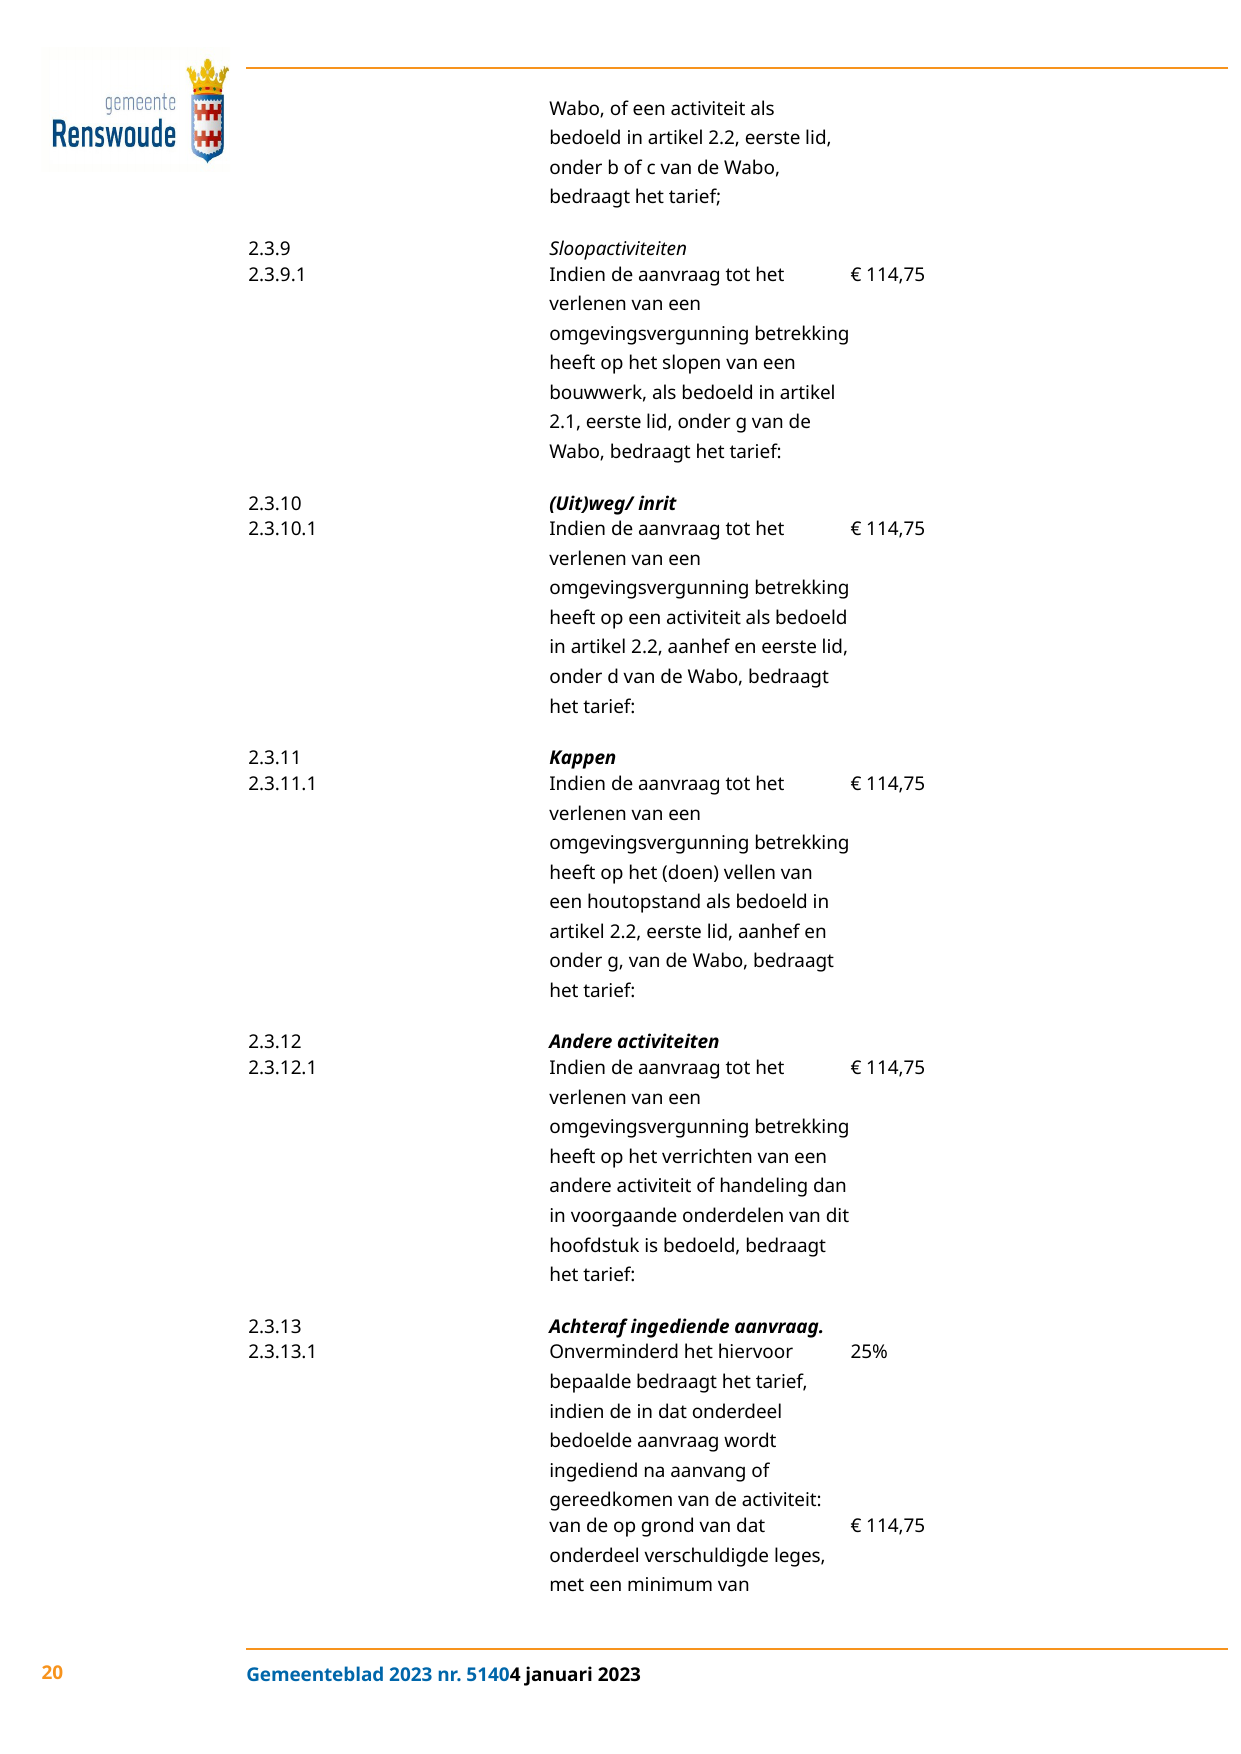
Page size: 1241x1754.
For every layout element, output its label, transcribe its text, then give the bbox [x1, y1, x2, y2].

table_cell 2.3.12.1 [248, 1054, 549, 1287]
table_cell € 114,75 [850, 770, 1152, 1003]
table_cell € 114,75 [850, 1512, 1152, 1597]
table_cell [248, 464, 549, 490]
table_cell Sloopactiviteiten [549, 235, 850, 261]
picture [41, 47, 231, 172]
table_cell [248, 95, 549, 209]
table_cell [549, 209, 850, 235]
table_cell [850, 464, 1152, 490]
table_cell [850, 1313, 1152, 1339]
table_cell [850, 209, 1152, 235]
table_cell [850, 719, 1152, 744]
table_cell [248, 1003, 549, 1029]
table_cell [248, 719, 549, 744]
table_cell 2.3.10 [248, 490, 549, 515]
table_cell Indien de aanvraag tot het verlenen van een omgevingsvergunning betrekking heeft op het verrichten van een andere activiteit of handeling dan in voorgaande onderdelen van dit hoofdstuk is bedoeld, bedraagt het tarief: [549, 1054, 850, 1287]
table_cell 2.3.11 [248, 744, 549, 770]
table_cell (Uit)weg/ inrit [549, 490, 850, 515]
table_cell [850, 744, 1152, 770]
table_cell [549, 464, 850, 490]
table_cell 2.3.10.1 [248, 515, 549, 719]
table_cell € 114,75 [850, 1054, 1152, 1287]
table_cell [850, 235, 1152, 261]
table_cell 25% [850, 1339, 1152, 1512]
table_cell 2.3.11.1 [248, 770, 549, 1003]
table_cell 2.3.13.1 [248, 1339, 549, 1512]
table_cell [850, 490, 1152, 515]
table_cell [549, 1003, 850, 1029]
table_cell [549, 1287, 850, 1313]
table_cell Indien de aanvraag tot het verlenen van een omgevingsvergunning betrekking heeft op een activiteit als bedoeld in artikel 2.2, aanhef en eerste lid, onder d van de Wabo, bedraagt het tarief: [549, 515, 850, 719]
table_cell 2.3.9 [248, 235, 549, 261]
table_cell € 114,75 [850, 515, 1152, 719]
table_cell Onverminderd het hiervoor bepaalde bedraagt het tarief, indien de in dat onderdeel bedoelde aanvraag wordt ingediend na aanvang of gereedkomen van de activiteit: [549, 1339, 850, 1512]
table_cell € 114,75 [850, 261, 1152, 464]
table_cell [850, 95, 1152, 209]
table_cell Wabo, of een activiteit als bedoeld in artikel 2.2, eerste lid, onder b of c van de Wabo, bedraagt het tarief; [549, 95, 850, 209]
table_cell [850, 1287, 1152, 1313]
table_cell [248, 1512, 549, 1597]
table_cell [248, 1287, 549, 1313]
table_cell Kappen [549, 744, 850, 770]
table_cell van de op grond van dat onderdeel verschuldigde leges, met een minimum van [549, 1512, 850, 1597]
table_cell Indien de aanvraag tot het verlenen van een omgevingsvergunning betrekking heeft op het slopen van een bouwwerk, als bedoeld in artikel 2.1, eerste lid, onder g van de Wabo, bedraagt het tarief: [549, 261, 850, 464]
table_cell [549, 719, 850, 744]
table_cell [248, 209, 549, 235]
table_cell Achteraf ingediende aanvraag. [549, 1313, 850, 1339]
table_cell 2.3.13 [248, 1313, 549, 1339]
table_cell 2.3.12 [248, 1029, 549, 1054]
table_cell 2.3.9.1 [248, 261, 549, 464]
table_cell Indien de aanvraag tot het verlenen van een omgevingsvergunning betrekking heeft op het (doen) vellen van een houtopstand als bedoeld in artikel 2.2, eerste lid, aanhef en onder g, van de Wabo, bedraagt het tarief: [549, 770, 850, 1003]
table_cell [850, 1029, 1152, 1054]
table_cell Andere activiteiten [549, 1029, 850, 1054]
table_cell [850, 1003, 1152, 1029]
